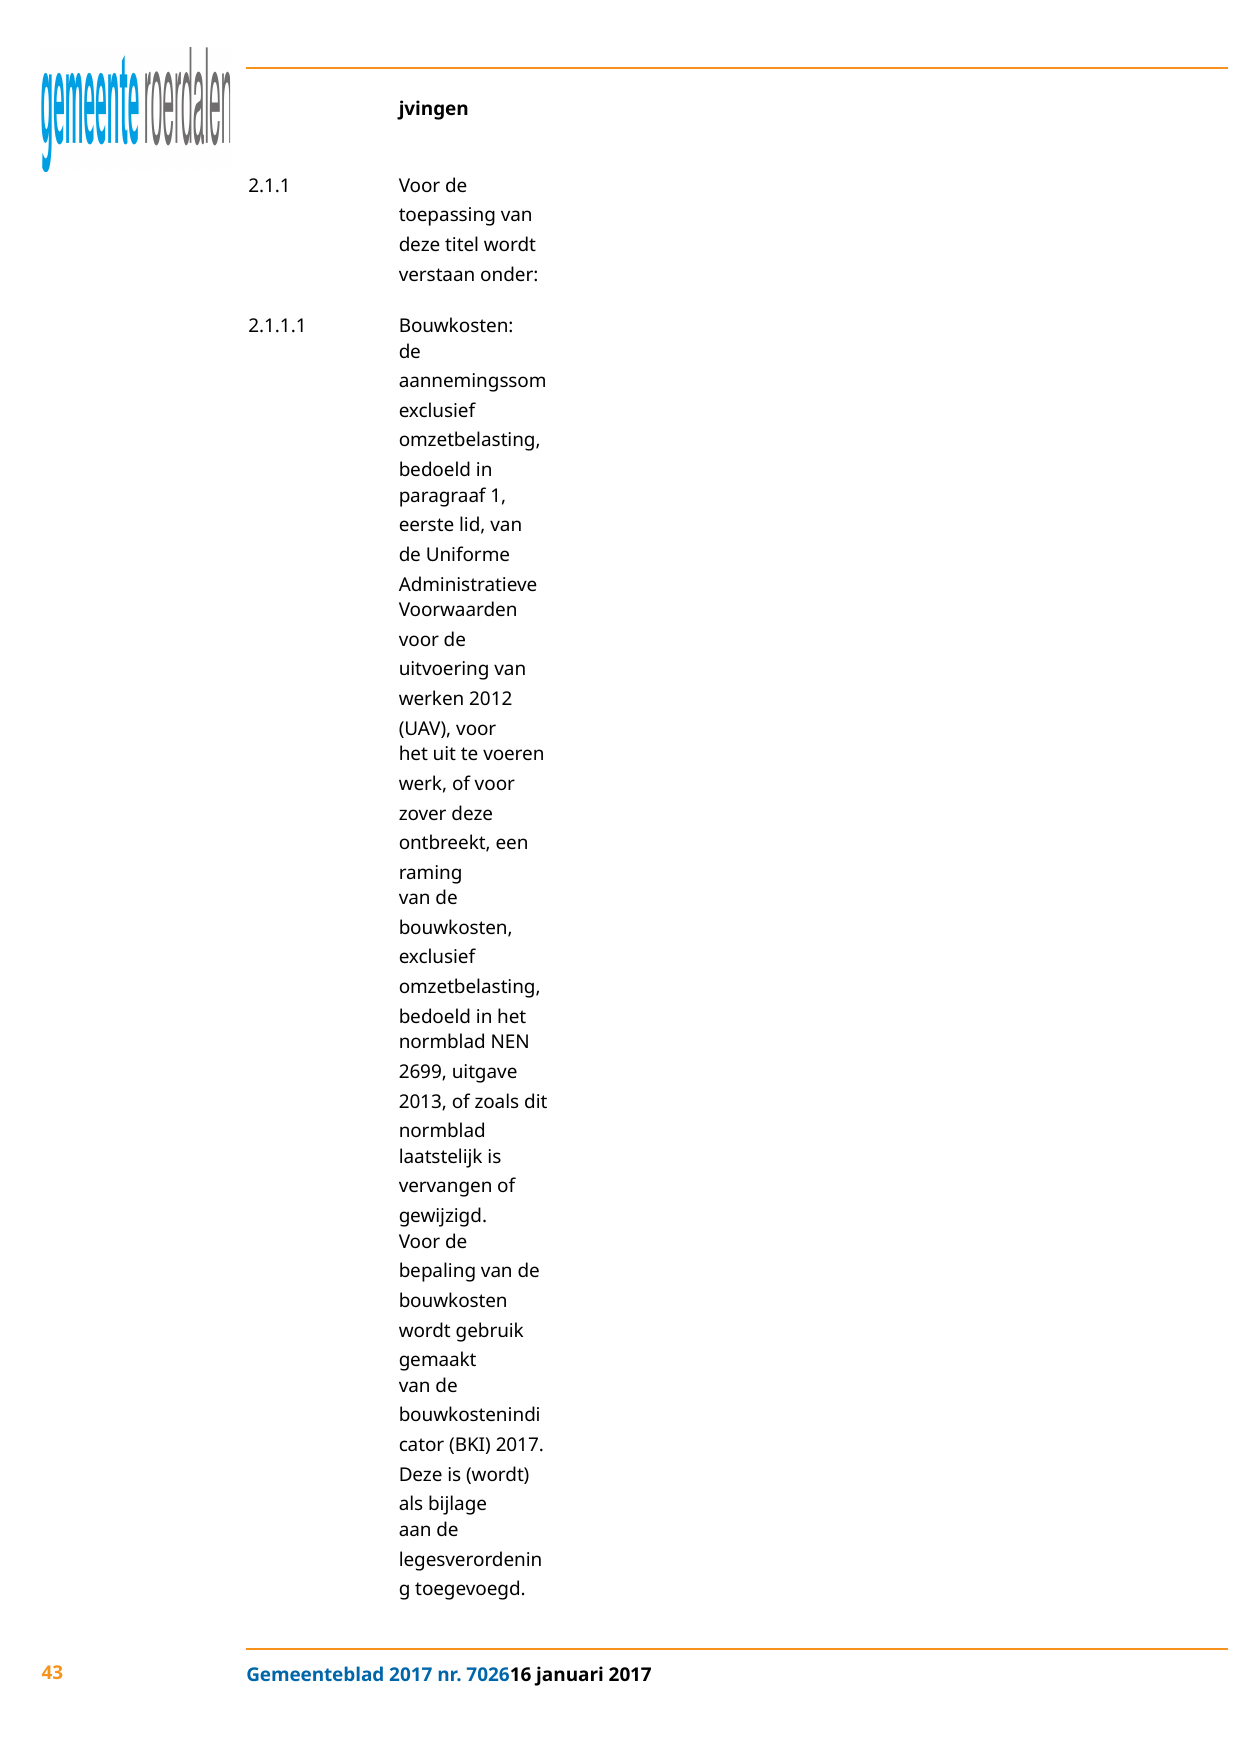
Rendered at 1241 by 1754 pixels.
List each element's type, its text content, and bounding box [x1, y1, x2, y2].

table_cell [549, 885, 700, 1029]
table_cell de aannemingssom exclusief omzetbelasting, bedoeld in [399, 338, 549, 482]
table_cell [248, 146, 398, 172]
table_cell van de bouwkostenindicator (BKI) 2017. Deze is (wordt) als bijlage [399, 1372, 549, 1516]
table_cell [549, 1029, 700, 1143]
table_cell Bouwkosten: [399, 312, 549, 338]
table_cell [248, 596, 398, 741]
table_cell [549, 1372, 700, 1516]
table_cell [549, 1516, 700, 1601]
table_cell Voor de toepassing van deze titel wordt verstaan onder: [399, 172, 549, 286]
table_cell [248, 1228, 398, 1372]
table_cell [248, 1516, 398, 1601]
table_cell [399, 146, 549, 172]
picture [41, 47, 231, 172]
table_cell [248, 338, 398, 482]
table_cell [549, 1228, 700, 1372]
table_cell Voorwaarden voor de uitvoering van werken 2012 (UAV), voor [399, 596, 549, 741]
table_cell [549, 741, 700, 884]
table_cell 2.1.1.1 [248, 312, 398, 338]
table_cell [549, 121, 700, 146]
table_cell [549, 172, 700, 286]
table_cell [248, 482, 398, 596]
table_cell jvingen [399, 95, 549, 121]
table_cell het uit te voeren werk, of voor zover deze ontbreekt, een raming [399, 741, 549, 884]
table_cell [399, 286, 549, 312]
table_cell 2.1.1 [248, 172, 398, 286]
table_cell [549, 146, 700, 172]
table_cell [549, 596, 700, 741]
table_cell [248, 286, 398, 312]
picture [41, 134, 48, 172]
table_cell [248, 1143, 398, 1228]
table_cell [549, 1143, 700, 1228]
table_cell [549, 286, 700, 312]
table_cell [248, 95, 398, 121]
table_cell van de bouwkosten, exclusief omzetbelasting, bedoeld in het [399, 885, 549, 1029]
table_cell [248, 121, 398, 146]
table_cell paragraaf 1, eerste lid, van de Uniforme Administratieve [399, 482, 549, 596]
table_cell laatstelijk is vervangen of gewijzigd. [399, 1143, 549, 1228]
table_cell [549, 338, 700, 482]
table_cell [549, 482, 700, 596]
table_cell [549, 95, 700, 121]
table_cell [248, 1372, 398, 1516]
table_cell [248, 885, 398, 1029]
table_cell aan de legesverordening toegevoegd. [399, 1516, 549, 1601]
table_cell [248, 741, 398, 884]
table_cell normblad NEN 2699, uitgave 2013, of zoals dit normblad [399, 1029, 549, 1143]
table_cell [248, 1029, 398, 1143]
table_cell Voor de bepaling van de bouwkosten wordt gebruik gemaakt [399, 1228, 549, 1372]
table_cell [549, 312, 700, 338]
table_cell [399, 121, 549, 146]
